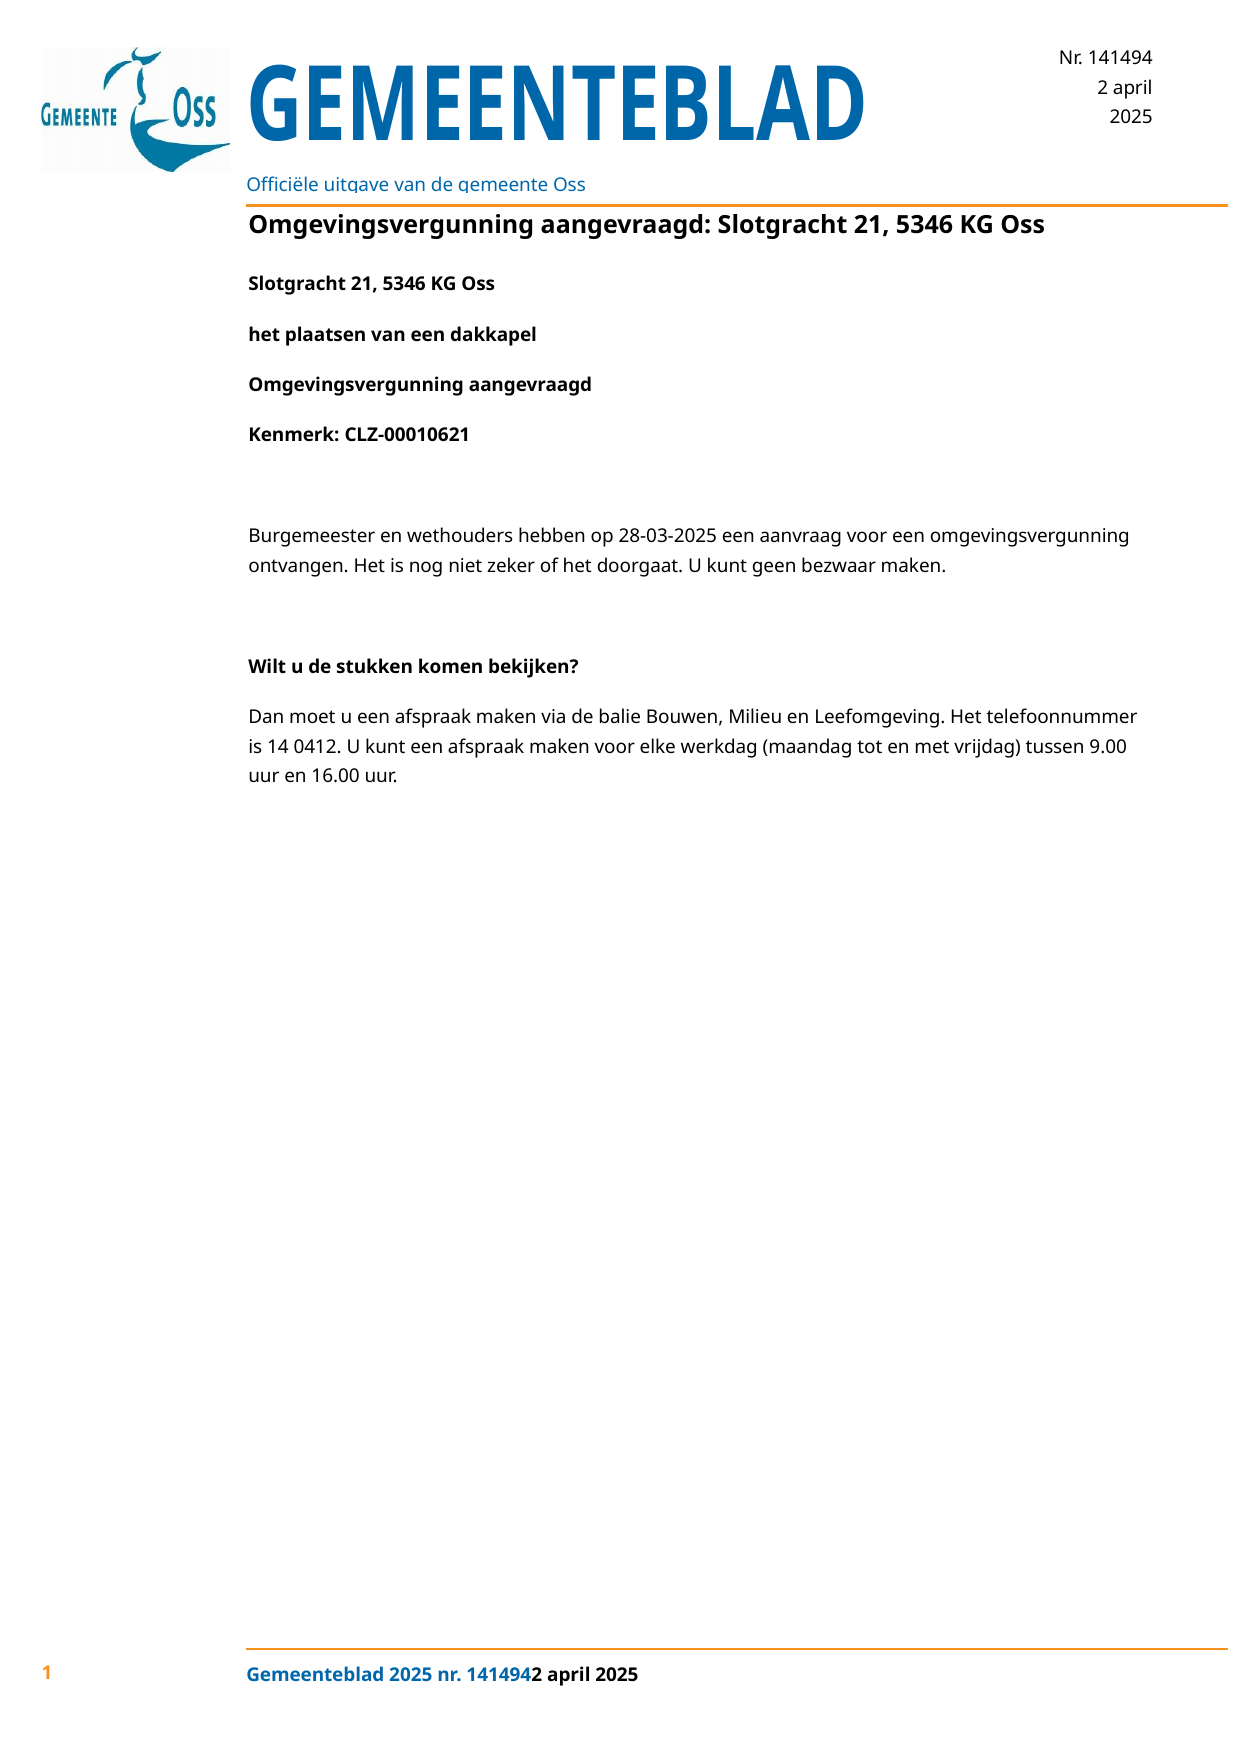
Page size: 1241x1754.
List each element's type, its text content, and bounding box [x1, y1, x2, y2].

text Kenmerk: CLZ-00010621 [248, 422, 1152, 447]
picture [41, 47, 231, 172]
text Omgevingsvergunning aangevraagd: Slotgracht 21, 5346 KG Oss [248, 207, 1152, 241]
text Slotgracht 21, 5346 KG Oss [248, 270, 1152, 296]
text het plaatsen van een dakkapel [248, 321, 1152, 346]
text Omgevingsvergunning aangevraagd [248, 371, 1152, 397]
text Wilt u de stukken komen bekijken? [248, 653, 1152, 678]
text Burgemeester en wethouders hebben op 28-03-2025 een aanvraag voor een omgevingsvergunning ontvangen. Het is nog niet zeker of het doorgaat. U kunt geen bezwaar maken. [248, 522, 1152, 578]
text Dan moet u een afspraak maken via de balie Bouwen, Milieu en Leefomgeving. Het telefoonnummer is 14 0412. U kunt een afspraak maken voor elke werkdag (maandag tot en met vrijdag) tussen 9.00 uur en 16.00 uur. [248, 703, 1152, 788]
